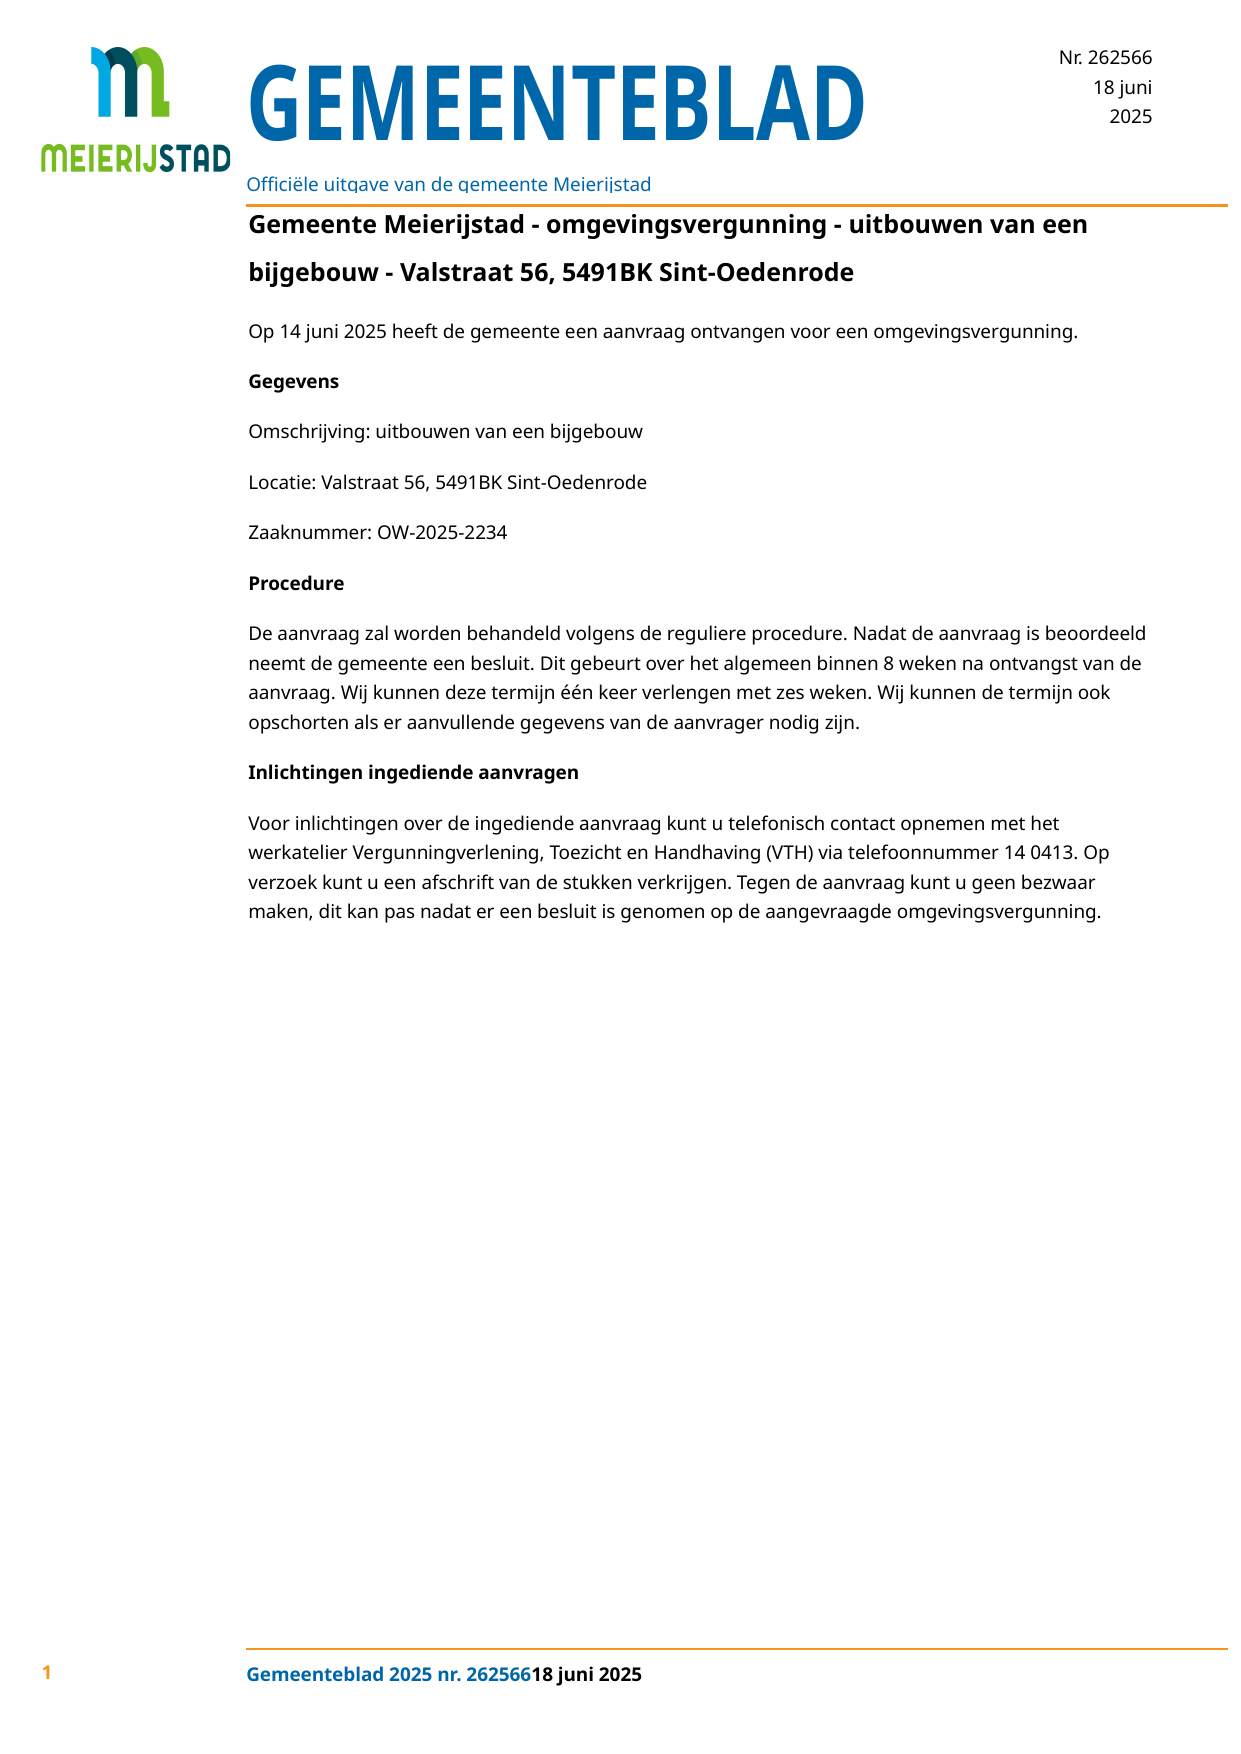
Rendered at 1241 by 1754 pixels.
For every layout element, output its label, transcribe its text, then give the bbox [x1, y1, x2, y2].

text Voor inlichtingen over de ingediende aanvraag kunt u telefonisch contact opnemen met het werkatelier Vergunningverlening, Toezicht en Handhaving (VTH) via telefoonnummer 14 0413. Op verzoek kunt u een afschrift van de stukken verkrijgen. Tegen de aanvraag kunt u geen bezwaar maken, dit kan pas nadat er een besluit is genomen op de aangevraagde omgevingsvergunning. [248, 810, 1152, 924]
text Omschrijving: uitbouwen van een bijgebouw [248, 419, 1152, 444]
text Op 14 juni 2025 heeft de gemeente een aanvraag ontvangen voor een omgevingsvergunning. [248, 318, 1152, 344]
text Inlichtingen ingediende aanvragen [248, 759, 1152, 785]
text Gegevens [248, 368, 1152, 394]
text Gemeente Meierijstad - omgevingsvergunning - uitbouwen van een bijgebouw - Valstraat 56, 5491BK Sint-Oedenrode [248, 207, 1152, 288]
text De aanvraag zal worden behandeld volgens de reguliere procedure. Nadat de aanvraag is beoordeeld neemt de gemeente een besluit. Dit gebeurt over het algemeen binnen 8 weken na ontvangst van de aanvraag. Wij kunnen deze termijn één keer verlengen met zes weken. Wij kunnen de termijn ook opschorten als er aanvullende gegevens van de aanvrager nodig zijn. [248, 620, 1152, 735]
picture [41, 47, 231, 172]
text Procedure [248, 570, 1152, 596]
text Locatie: Valstraat 56, 5491BK Sint-Oedenrode [248, 469, 1152, 495]
text Zaaknummer: OW-2025-2234 [248, 519, 1152, 545]
